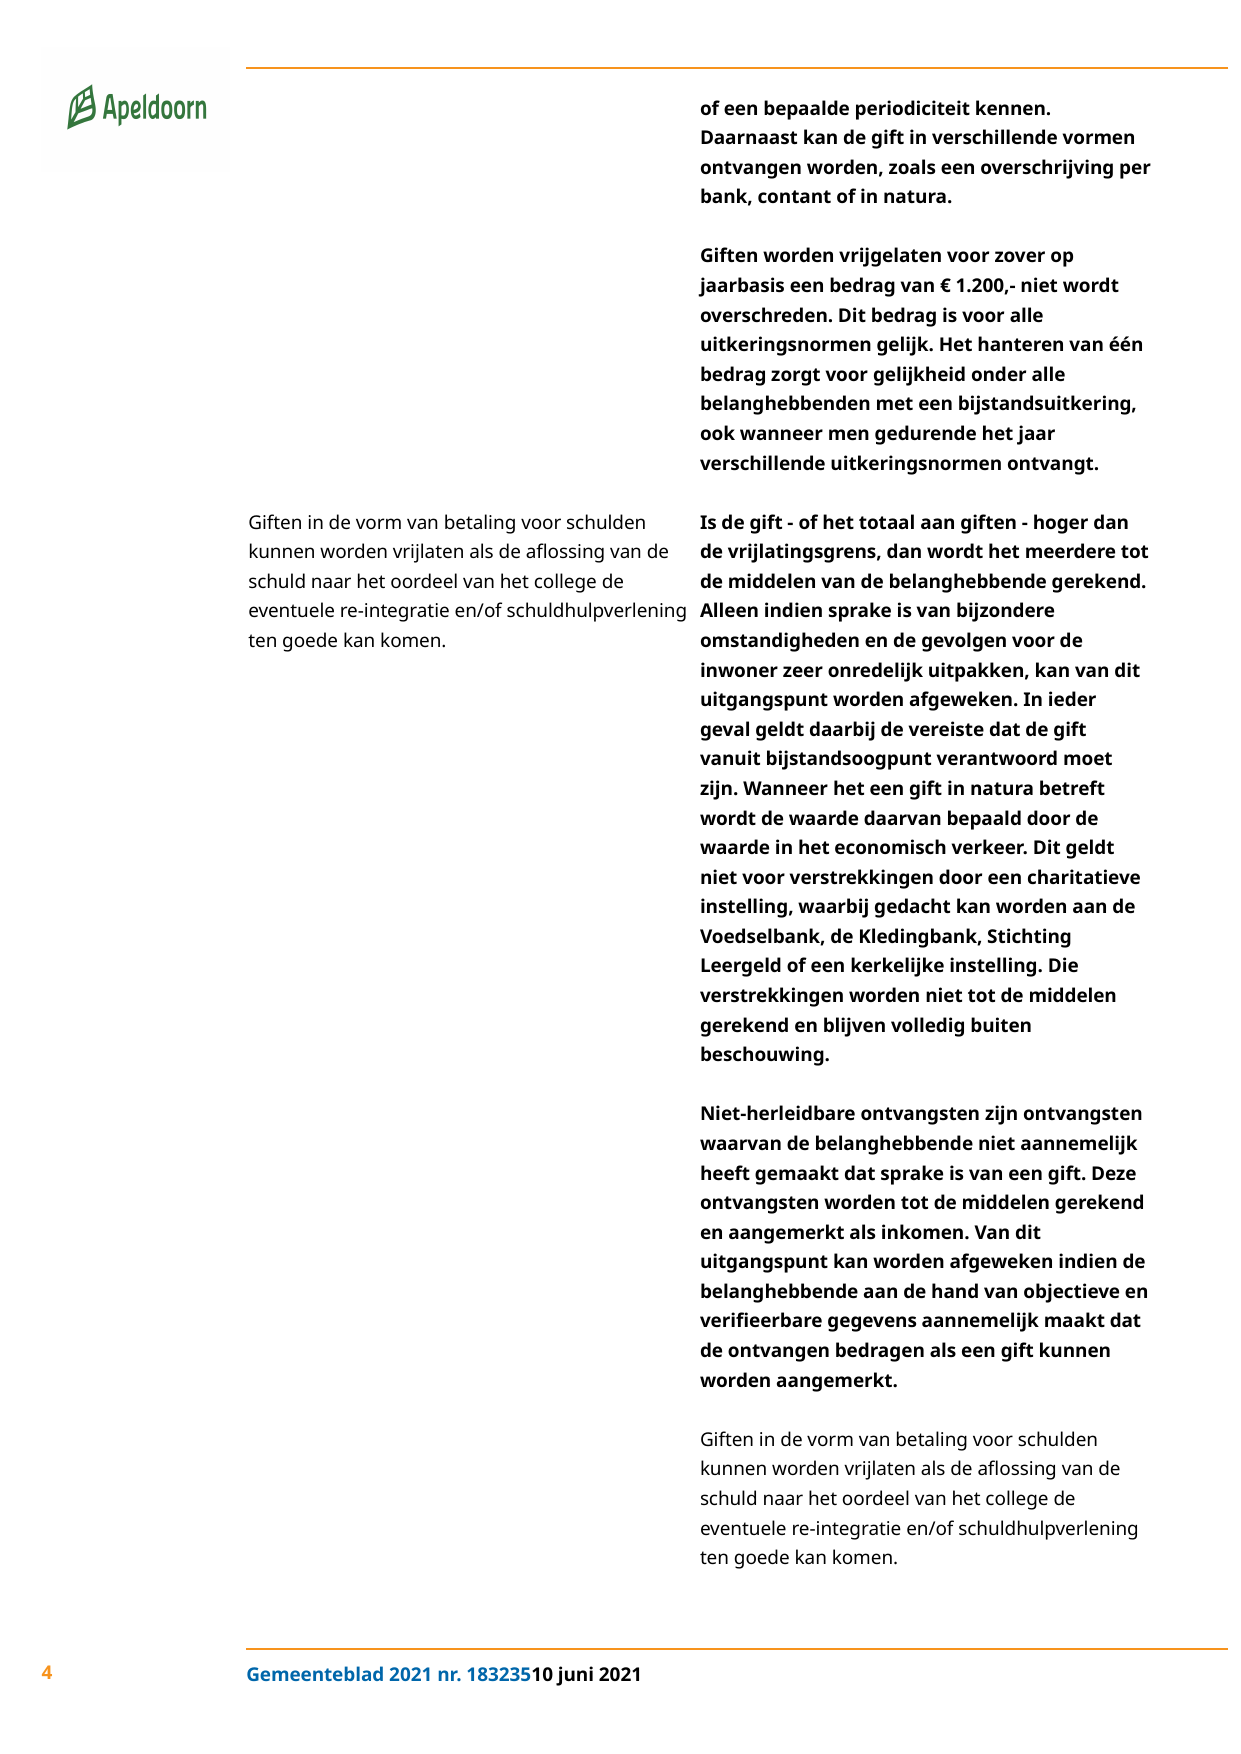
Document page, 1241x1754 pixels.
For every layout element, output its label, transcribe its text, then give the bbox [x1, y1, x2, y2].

picture [41, 47, 231, 172]
table_cell Giften in de vorm van betaling voor schulden kunnen worden vrijlaten als de aflossing van de schuld naar het oordeel van het college de eventuele re-integratie en/of schuldhulpverlening ten goede kan komen. [248, 95, 700, 1570]
table_cell of een bepaalde periodiciteit kennen. Daarnaast kan de gift in verschillende vormen ontvangen worden, zoals een overschrijving per bank, contant of in natura. Giften worden vrijgelaten voor zover op jaarbasis een bedrag van € 1.200,- niet wordt overschreden. Dit bedrag is voor alle uitkeringsnormen gelijk. Het hanteren van één bedrag zorgt voor gelijkheid onder alle belanghebbenden met een bijstandsuitkering, ook wanneer men gedurende het jaar verschillende uitkeringsnormen ontvangt. Is de gift - of het totaal aan giften - hoger dan de vrijlatingsgrens, dan wordt het meerdere tot de middelen van de belanghebbende gerekend. Alleen indien sprake is van bijzondere omstandigheden en de gevolgen voor de inwoner zeer onredelijk uitpakken, kan van dit uitgangspunt worden afgeweken. In ieder geval geldt daarbij de vereiste dat de gift vanuit bijstandsoogpunt verantwoord moet zijn. Wanneer het een gift in natura betreft wordt de waarde daarvan bepaald door de waarde in het economisch verkeer. Dit geldt niet voor verstrekkingen door een charitatieve instelling, waarbij gedacht kan worden aan de Voedselbank, de Kledingbank, Stichting Leergeld of een kerkelijke instelling. Die verstrekkingen worden niet tot de middelen gerekend en blijven volledig buiten beschouwing. Niet-herleidbare ontvangsten zijn ontvangsten waarvan de belanghebbende niet aannemelijk heeft gemaakt dat sprake is van een gift. Deze ontvangsten worden tot de middelen gerekend en aangemerkt als inkomen. Van dit uitgangspunt kan worden afgeweken indien de belanghebbende aan de hand van objectieve en verifieerbare gegevens aannemelijk maakt dat de ontvangen bedragen als een gift kunnen worden aangemerkt. Giften in de vorm van betaling voor schulden kunnen worden vrijlaten als de aflossing van de schuld naar het oordeel van het college de eventuele re-integratie en/of schuldhulpverlening ten goede kan komen. [700, 95, 1152, 1570]
